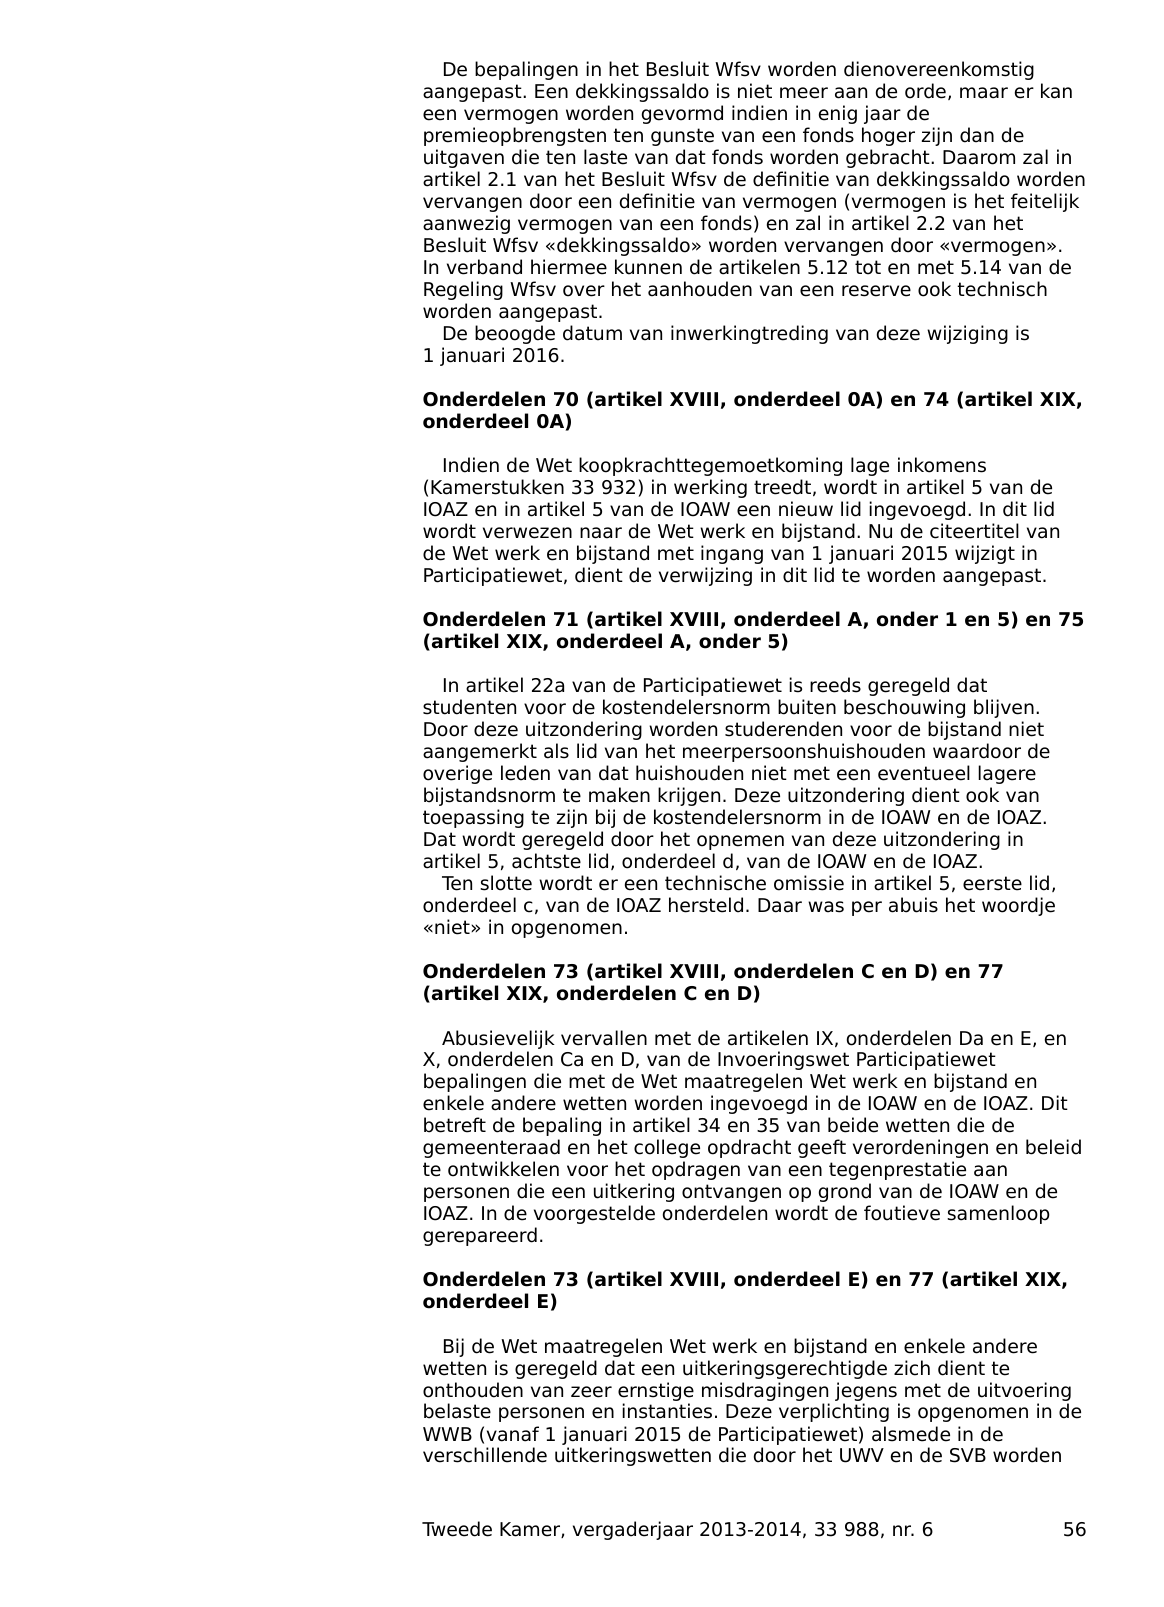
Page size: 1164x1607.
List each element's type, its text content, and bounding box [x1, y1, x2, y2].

text De bepalingen in het Besluit Wfsv worden dienovereenkomstig aangepast. Een dekkingssaldo is niet meer aan de orde, maar er kan een vermogen worden gevormd indien in enig jaar de premieopbrengsten ten gunste van een fonds hoger zijn dan de uitgaven die ten laste van dat fonds worden gebracht. Daarom zal in artikel 2.1 van het Besluit Wfsv de definitie van dekkingssaldo worden vervangen door een definitie van vermogen (vermogen is het feitelijk aanwezig vermogen van een fonds) en zal in artikel 2.2 van het Besluit Wfsv «dekkingssaldo» worden vervangen door «vermogen». In verband hiermee kunnen de artikelen 5.12 tot en met 5.14 van de Regeling Wfsv over het aanhouden van een reserve ook technisch worden aangepast. [422, 59, 1087, 323]
subtitle Onderdelen 73 (artikel XVIII, onderdelen C en D) en 77 (artikel XIX, onderdelen C en D) [422, 961, 1087, 1005]
subtitle Onderdelen 73 (artikel XVIII, onderdeel E) en 77 (artikel XIX, onderdeel E) [422, 1269, 1087, 1313]
text Indien de Wet koopkrachttegemoetkoming lage inkomens (Kamerstukken 33 932) in werking treedt, wordt in artikel 5 van de IOAZ en in artikel 5 van de IOAW een nieuw lid ingevoegd. In dit lid wordt verwezen naar de Wet werk en bijstand. Nu de citeertitel van de Wet werk en bijstand met ingang van 1 januari 2015 wijzigt in Participatiewet, dient de verwijzing in dit lid te worden aangepast. [422, 455, 1087, 587]
subtitle Onderdelen 71 (artikel XVIII, onderdeel A, onder 1 en 5) en 75 (artikel XIX, onderdeel A, onder 5) [422, 609, 1087, 653]
text Ten slotte wordt er een technische omissie in artikel 5, eerste lid, onderdeel c, van de IOAZ hersteld. Daar was per abuis het woordje «niet» in opgenomen. [422, 873, 1087, 939]
text De beoogde datum van inwerkingtreding van deze wijziging is 1 januari 2016. [422, 323, 1087, 367]
text Bij de Wet maatregelen Wet werk en bijstand en enkele andere wetten is geregeld dat een uitkeringsgerechtigde zich dient te onthouden van zeer ernstige misdragingen jegens met de uitvoering belaste personen en instanties. Deze verplichting is opgenomen in de WWB (vanaf 1 januari 2015 de Participatiewet) alsmede in de verschillende uitkeringswetten die door het UWV en de SVB worden [422, 1336, 1087, 1467]
subtitle Onderdelen 70 (artikel XVIII, onderdeel 0A) en 74 (artikel XIX, onderdeel 0A) [422, 389, 1087, 433]
text In artikel 22a van de Participatiewet is reeds geregeld dat studenten voor de kostendelersnorm buiten beschouwing blijven. Door deze uitzondering worden studerenden voor de bijstand niet aangemerkt als lid van het meerpersoonshuishouden waardoor de overige leden van dat huishouden niet met een eventueel lagere bijstandsnorm te maken krijgen. Deze uitzondering dient ook van toepassing te zijn bij de kostendelersnorm in de IOAW en de IOAZ. Dat wordt geregeld door het opnemen van deze uitzondering in artikel 5, achtste lid, onderdeel d, van de IOAW en de IOAZ. [422, 675, 1087, 873]
text Abusievelijk vervallen met de artikelen IX, onderdelen Da en E, en X, onderdelen Ca en D, van de Invoeringswet Participatiewet bepalingen die met de Wet maatregelen Wet werk en bijstand en enkele andere wetten worden ingevoegd in de IOAW en de IOAZ. Dit betreft de bepaling in artikel 34 en 35 van beide wetten die de gemeenteraad en het college opdracht geeft verordeningen en beleid te ontwikkelen voor het opdragen van een tegenprestatie aan personen die een uitkering ontvangen op grond van de IOAW en de IOAZ. In de voorgestelde onderdelen wordt de foutieve samenloop gerepareerd. [422, 1027, 1087, 1247]
